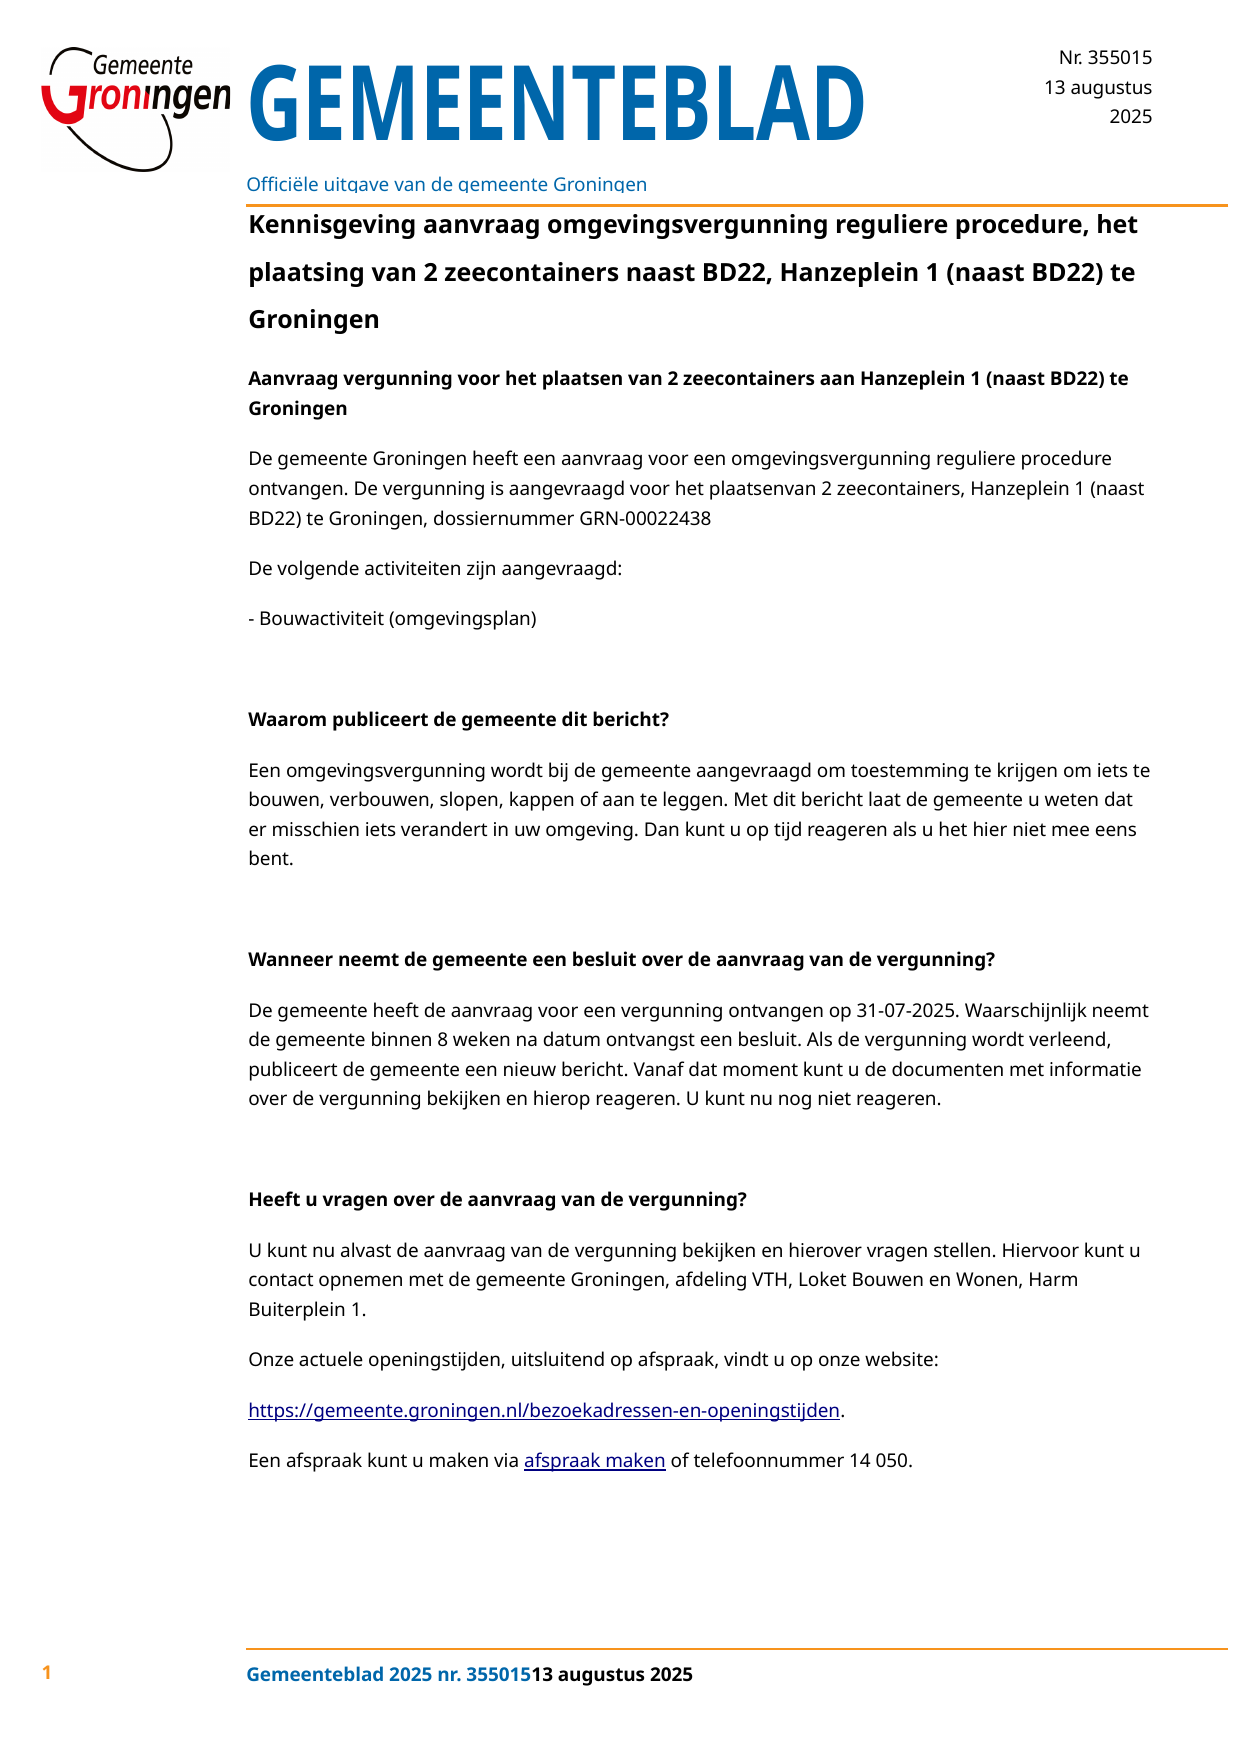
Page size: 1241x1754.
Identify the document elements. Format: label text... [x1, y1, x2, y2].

text Een omgevingsvergunning wordt bij de gemeente aangevraagd om toestemming te krijgen om iets te bouwen, verbouwen, slopen, kappen of aan te leggen. Met dit bericht laat de gemeente u weten dat er misschien iets verandert in uw omgeving. Dan kunt u op tijd reageren als u het hier niet mee eens bent. [248, 757, 1152, 871]
text Onze actuele openingstijden, uitsluitend op afspraak, vindt u op onze website: [248, 1346, 1152, 1372]
text Heeft u vragen over de aanvraag van de vergunning? [248, 1186, 1152, 1212]
text De gemeente Groningen heeft een aanvraag voor een omgevingsvergunning reguliere procedure ontvangen. De vergunning is aangevraagd voor het plaatsenvan 2 zeecontainers, Hanzeplein 1 (naast BD22) te Groningen, dossiernummer GRN-00022438 [248, 446, 1152, 530]
text Wanneer neemt de gemeente een besluit over de aanvraag van de vergunning? [248, 946, 1152, 972]
text Kennisgeving aanvraag omgevingsvergunning reguliere procedure, het plaatsing van 2 zeecontainers naast BD22, Hanzeplein 1 (naast BD22) te Groningen [248, 207, 1152, 336]
text - Bouwactiviteit (omgevingsplan) [248, 606, 1152, 631]
text https://gemeente.groningen.nl/bezoekadressen-en-openingstijden. [248, 1397, 1152, 1422]
text De volgende activiteiten zijn aangevraagd: [248, 555, 1152, 581]
text De gemeente heeft de aanvraag voor een vergunning ontvangen op 31-07-2025. Waarschijnlijk neemt de gemeente binnen 8 weken na datum ontvangst een besluit. Als de vergunning wordt verleend, publiceert de gemeente een nieuw bericht. Vanaf dat moment kunt u de documenten met informatie over de vergunning bekijken en hierop reageren. U kunt nu nog niet reageren. [248, 997, 1152, 1111]
text U kunt nu alvast de aanvraag van de vergunning bekijken en hierover vragen stellen. Hiervoor kunt u contact opnemen met de gemeente Groningen, afdeling VTH, Loket Bouwen en Wonen, Harm Buiterplein 1. [248, 1237, 1152, 1322]
text Waarom publiceert de gemeente dit bericht? [248, 706, 1152, 732]
picture [41, 47, 231, 172]
text Aanvraag vergunning voor het plaatsen van 2 zeecontainers aan Hanzeplein 1 (naast BD22) te Groningen [248, 366, 1152, 421]
text Een afspraak kunt u maken via afspraak maken of telefoonnummer 14 050. [248, 1447, 1152, 1473]
